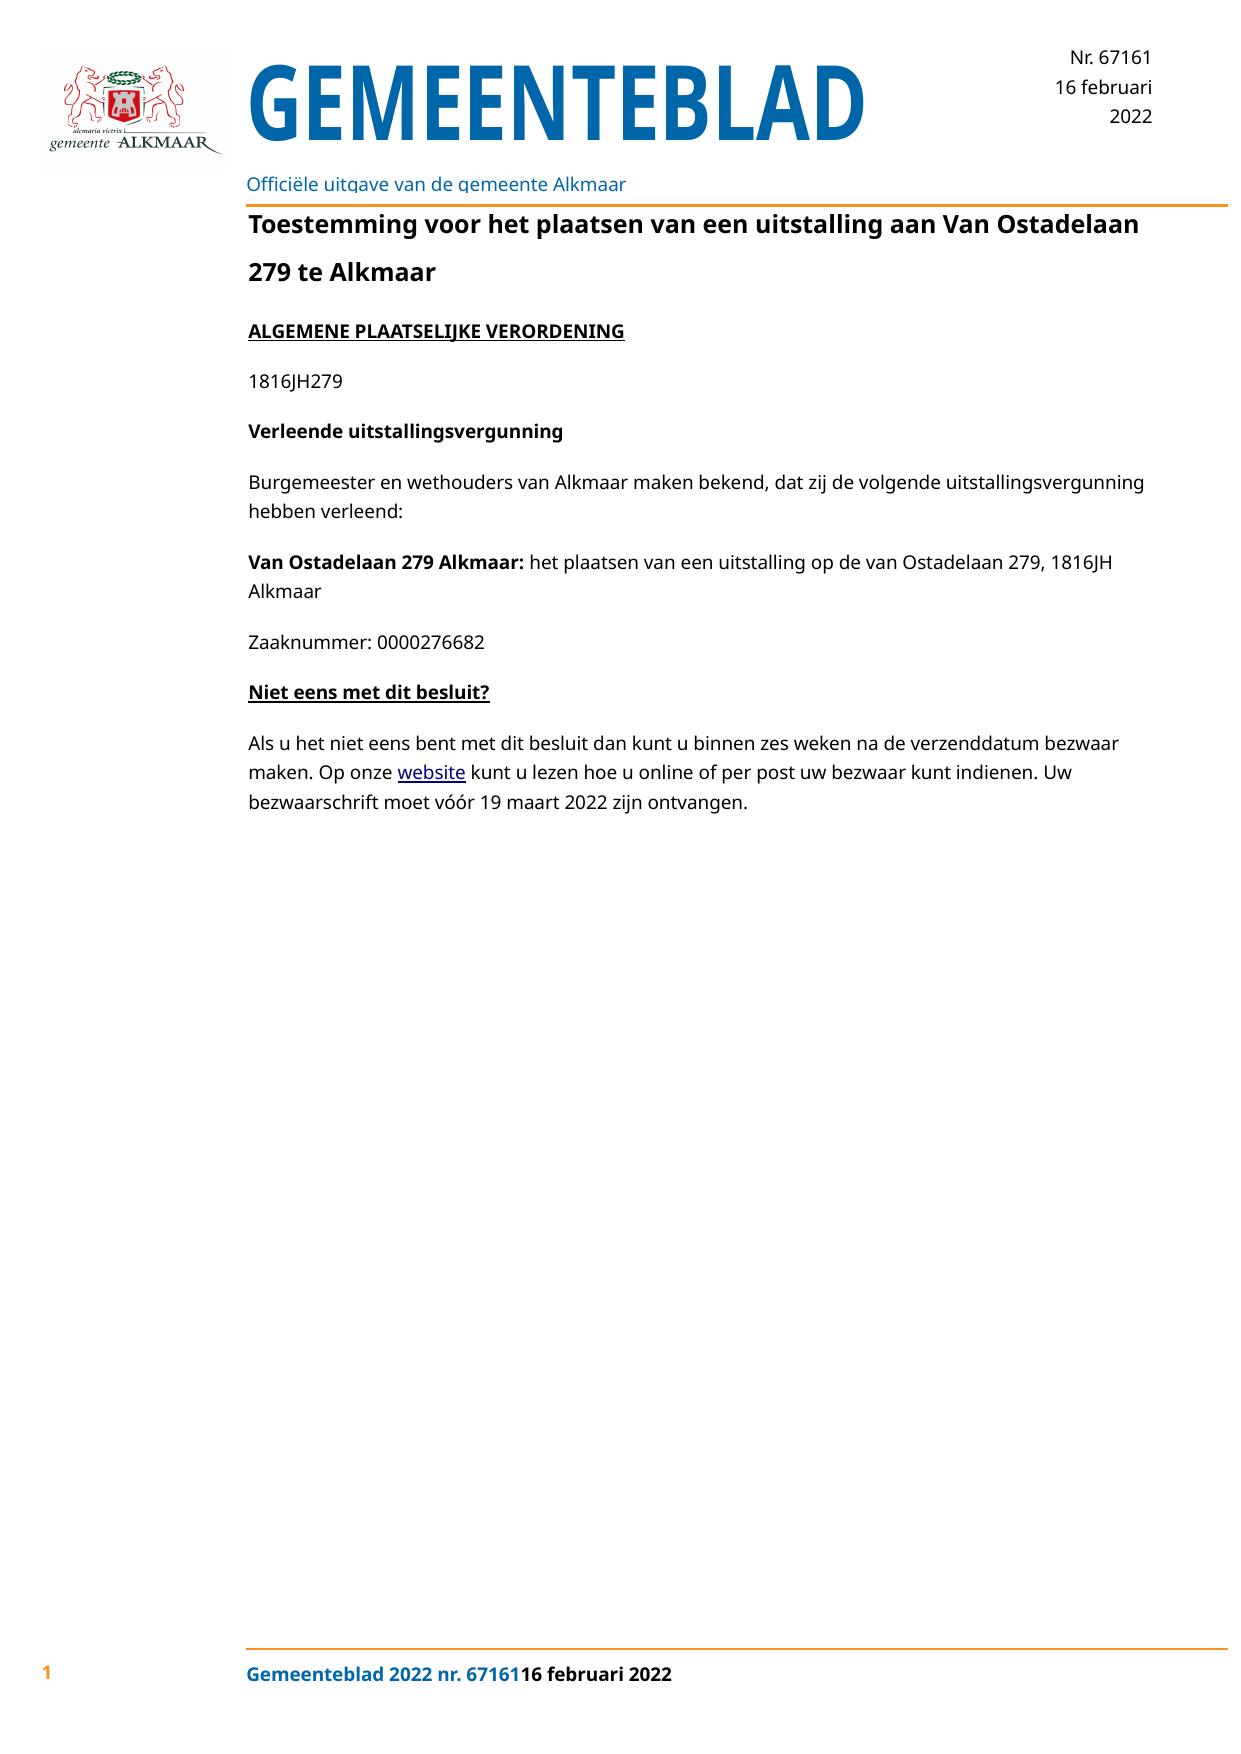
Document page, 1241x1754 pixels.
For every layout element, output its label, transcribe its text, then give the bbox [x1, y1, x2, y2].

text Van Ostadelaan 279 Alkmaar: het plaatsen van een uitstalling op de van Ostadelaan 279, 1816JH Alkmaar [248, 549, 1152, 604]
text Toestemming voor het plaatsen van een uitstalling aan Van Ostadelaan 279 te Alkmaar [248, 207, 1152, 288]
text ALGEMENE PLAATSELIJKE VERORDENING [248, 318, 1152, 344]
text Burgemeester en wethouders van Alkmaar maken bekend, dat zij de volgende uitstallingsvergunning hebben verleend: [248, 469, 1152, 524]
text Niet eens met dit besluit? [248, 679, 1152, 705]
picture [41, 47, 231, 172]
text Verleende uitstallingsvergunning [248, 419, 1152, 444]
text 1816JH279 [248, 368, 1152, 394]
text Als u het niet eens bent met dit besluit dan kunt u binnen zes weken na de verzenddatum bezwaar maken. Op onze website kunt u lezen hoe u online of per post uw bezwaar kunt indienen. Uw bezwaarschrift moet vóór 19 maart 2022 zijn ontvangen. [248, 730, 1152, 815]
text Zaaknummer: 0000276682 [248, 629, 1152, 655]
